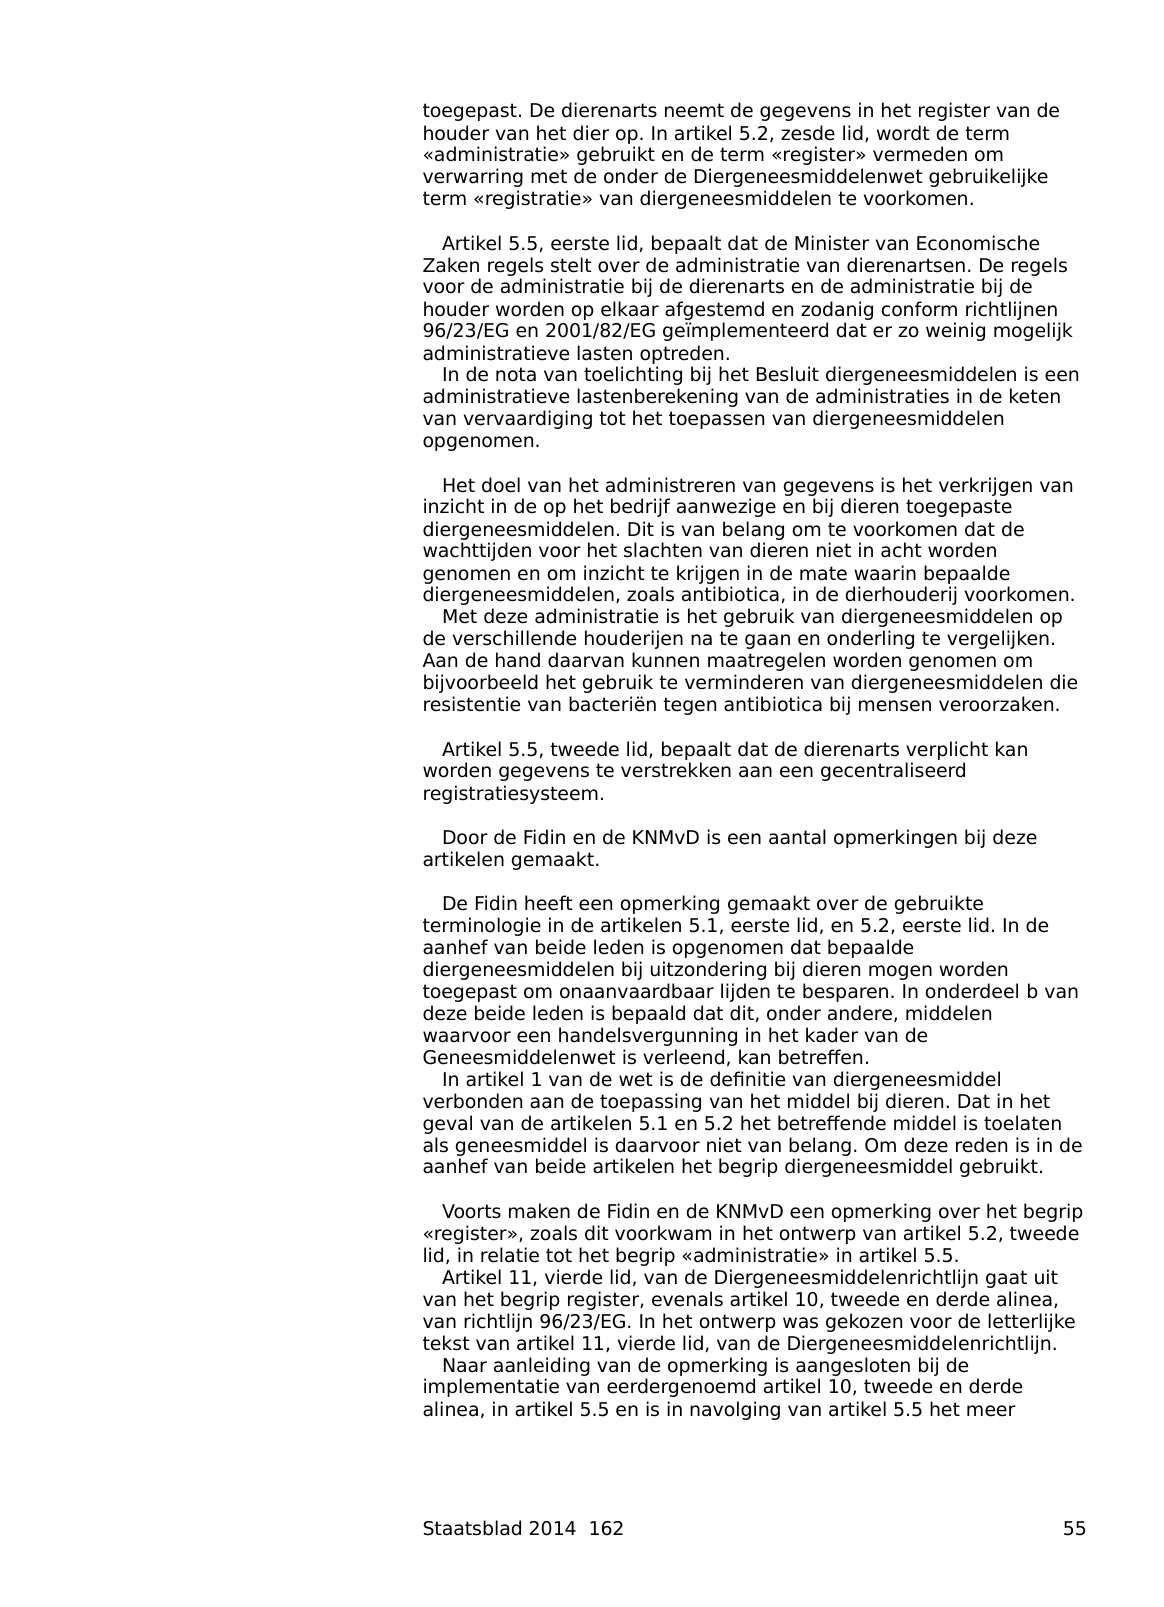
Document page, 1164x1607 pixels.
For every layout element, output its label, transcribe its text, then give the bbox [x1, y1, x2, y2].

text Met deze administratie is het gebruik van diergeneesmiddelen op de verschillende houderijen na te gaan en onderling te vergelijken. Aan de hand daarvan kunnen maatregelen worden genomen om bijvoorbeeld het gebruik te verminderen van diergeneesmiddelen die resistentie van bacteriën tegen antibiotica bij mensen veroorzaken. [422, 606, 1087, 716]
text Artikel 5.5, tweede lid, bepaalt dat de dierenarts verplicht kan worden gegevens te verstrekken aan een gecentraliseerd registratiesysteem. [422, 738, 1087, 804]
text toegepast. De dierenarts neemt de gegevens in het register van de houder van het dier op. In artikel 5.2, zesde lid, wordt de term «administratie» gebruikt en de term «register» vermeden om verwarring met de onder de Diergeneesmiddelenwet gebruikelijke term «registratie» van diergeneesmiddelen te voorkomen. [422, 100, 1087, 210]
text Artikel 5.5, eerste lid, bepaalt dat de Minister van Economische Zaken regels stelt over de administratie van dierenartsen. De regels voor de administratie bij de dierenarts en de administratie bij de houder worden op elkaar afgestemd en zodanig conform richtlijnen 96/23/EG en 2001/82/EG geïmplementeerd dat er zo weinig mogelijk administratieve lasten optreden. [422, 232, 1087, 364]
text Naar aanleiding van de opmerking is aangesloten bij de implementatie van eerdergenoemd artikel 10, tweede en derde alinea, in artikel 5.5 en is in navolging van artikel 5.5 het meer [422, 1354, 1087, 1420]
text Voorts maken de Fidin en de KNMvD een opmerking over het begrip «register», zoals dit voorkwam in het ontwerp van artikel 5.2, tweede lid, in relatie tot het begrip «administratie» in artikel 5.5. [422, 1201, 1087, 1267]
text In de nota van toelichting bij het Besluit diergeneesmiddelen is een administratieve lastenberekening van de administraties in de keten van vervaardiging tot het toepassen van diergeneesmiddelen opgenomen. [422, 364, 1087, 452]
text Artikel 11, vierde lid, van de Diergeneesmiddelenrichtlijn gaat uit van het begrip register, evenals artikel 10, tweede en derde alinea, van richtlijn 96/23/EG. In het ontwerp was gekozen voor de letterlijke tekst van artikel 11, vierde lid, van de Diergeneesmiddelenrichtlijn. [422, 1267, 1087, 1354]
text Door de Fidin en de KNMvD is een aantal opmerkingen bij deze artikelen gemaakt. [422, 827, 1087, 871]
text In artikel 1 van de wet is de definitie van diergeneesmiddel verbonden aan de toepassing van het middel bij dieren. Dat in het geval van de artikelen 5.1 en 5.2 het betreffende middel is toelaten als geneesmiddel is daarvoor niet van belang. Om deze reden is in de aanhef van beide artikelen het begrip diergeneesmiddel gebruikt. [422, 1068, 1087, 1178]
text Het doel van het administreren van gegevens is het verkrijgen van inzicht in de op het bedrijf aanwezige en bij dieren toegepaste diergeneesmiddelen. Dit is van belang om te voorkomen dat de wachttijden voor het slachten van dieren niet in acht worden genomen en om inzicht te krijgen in de mate waarin bepaalde diergeneesmiddelen, zoals antibiotica, in de dierhouderij voorkomen. [422, 474, 1087, 606]
text De Fidin heeft een opmerking gemaakt over de gebruikte terminologie in de artikelen 5.1, eerste lid, en 5.2, eerste lid. In de aanhef van beide leden is opgenomen dat bepaalde diergeneesmiddelen bij uitzondering bij dieren mogen worden toegepast om onaanvaardbaar lijden te besparen. In onderdeel b van deze beide leden is bepaald dat dit, onder andere, middelen waarvoor een handelsvergunning in het kader van de Geneesmiddelenwet is verleend, kan betreffen. [422, 893, 1087, 1068]
